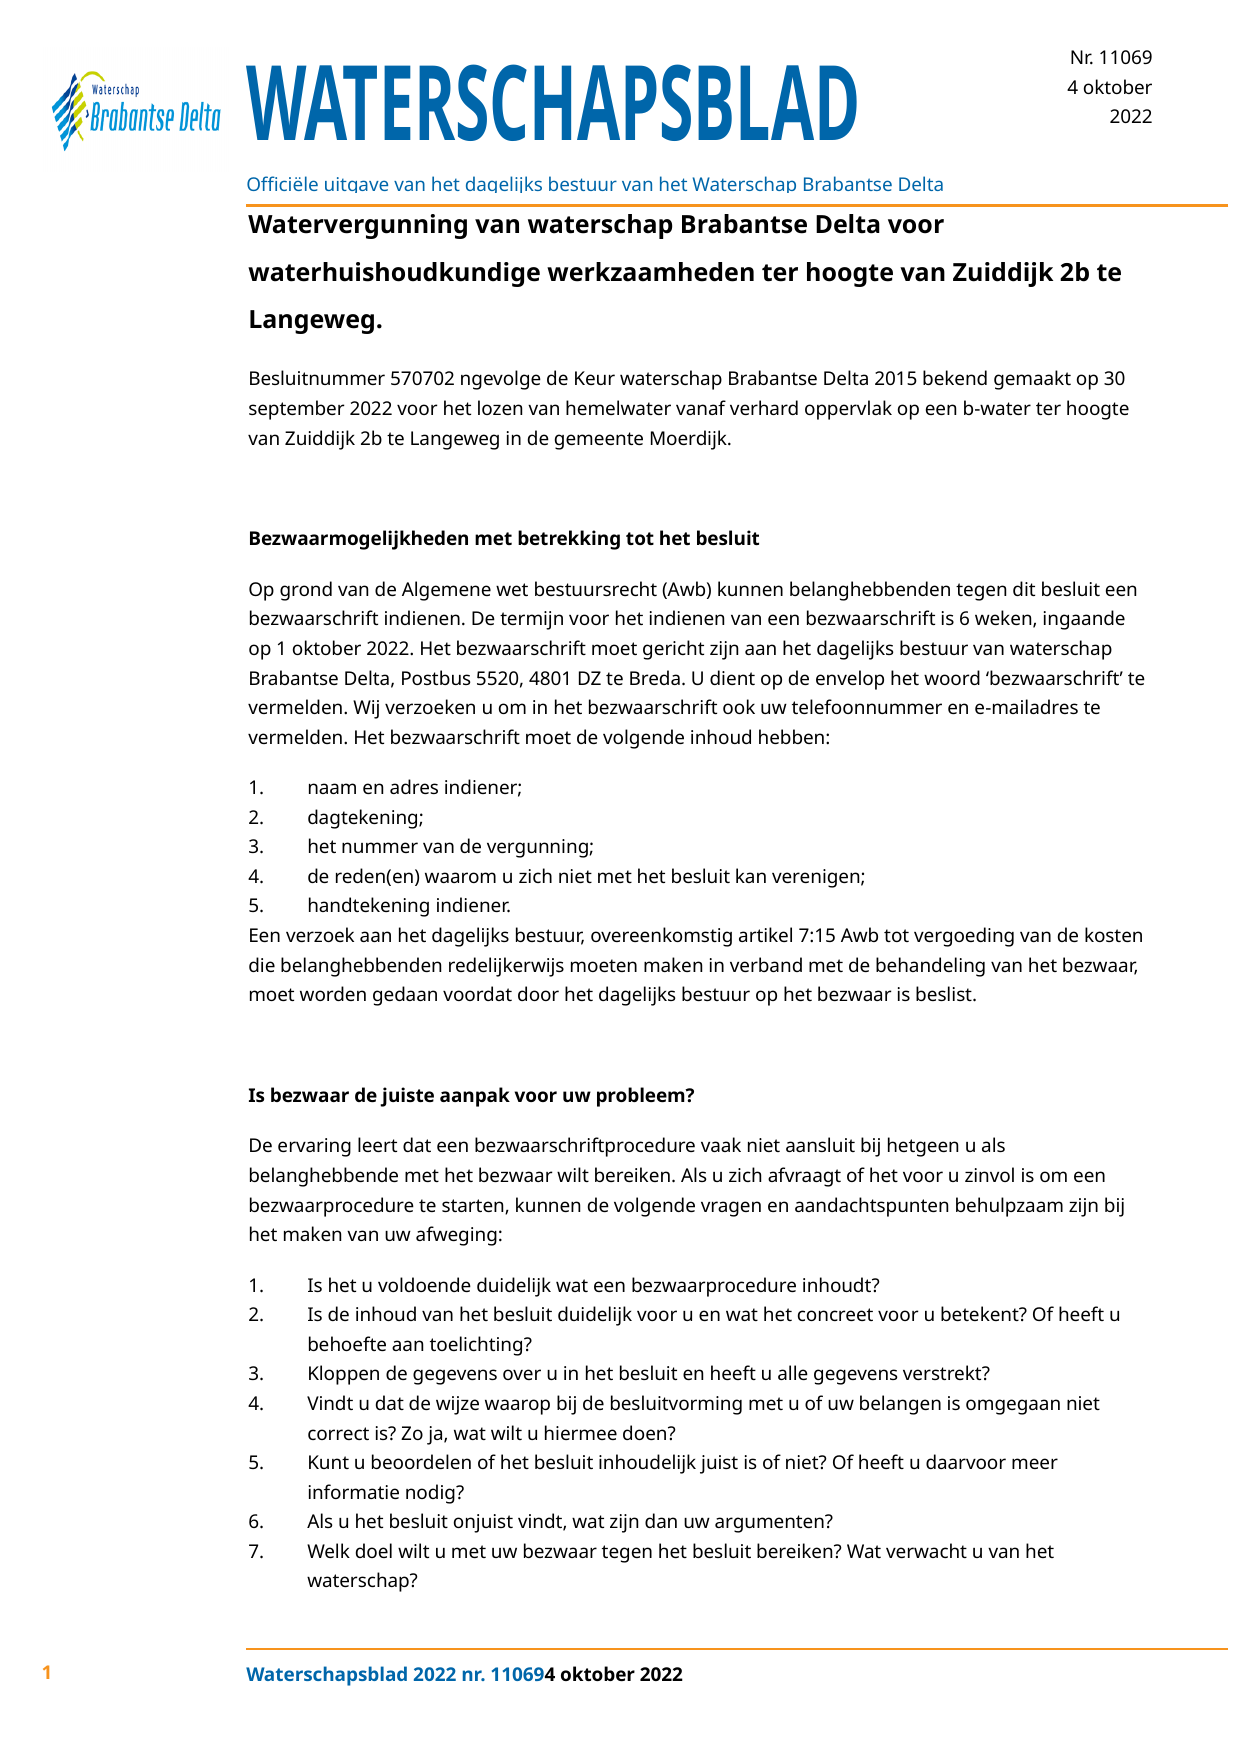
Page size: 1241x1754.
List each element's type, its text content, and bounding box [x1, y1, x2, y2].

list naam en adres indiener; [248, 774, 1152, 800]
text Is bezwaar de juiste aanpak voor uw probleem? [248, 1082, 1152, 1108]
text Een verzoek aan het dagelijks bestuur, overeenkomstig artikel 7:15 Awb tot vergoeding van de kosten die belanghebbenden redelijkerwijs moeten maken in verband met de behandeling van het bezwaar, moet worden gedaan voordat door het dagelijks bestuur op het bezwaar is beslist. [248, 922, 1152, 1007]
list Kloppen de gegevens over u in het besluit en heeft u alle gegevens verstrekt? [248, 1361, 1152, 1386]
list Welk doel wilt u met uw bezwaar tegen het besluit bereiken? Wat verwacht u van het waterschap? [248, 1538, 1152, 1593]
text Op grond van de Algemene wet bestuursrecht (Awb) kunnen belanghebbenden tegen dit besluit een bezwaarschrift indienen. De termijn voor het indienen van een bezwaarschrift is 6 weken, ingaande op 1 oktober 2022. Het bezwaarschrift moet gericht zijn aan het dagelijks bestuur van waterschap Brabantse Delta, Postbus 5520, 4801 DZ te Breda. U dient op de envelop het woord ‘bezwaarschrift’ te vermelden. Wij verzoeken u om in het bezwaarschrift ook uw telefoonnummer en e‑mailadres te vermelden. Het bezwaarschrift moet de volgende inhoud hebben: [248, 576, 1152, 749]
picture [41, 47, 231, 172]
list Kunt u beoordelen of het besluit inhoudelijk juist is of niet? Of heeft u daarvoor meer informatie nodig? [248, 1449, 1152, 1504]
list de reden(en) waarom u zich niet met het besluit kan verenigen; [248, 863, 1152, 889]
text Besluitnummer 570702 ngevolge de Keur waterschap Brabantse Delta 2015 bekend gemaakt op 30 september 2022 voor het lozen van hemelwater vanaf verhard oppervlak op een b-water ter hoogte van Zuiddijk 2b te Langeweg in de gemeente Moerdijk. [248, 366, 1152, 450]
text Watervergunning van waterschap Brabantse Delta voor waterhuishoudkundige werkzaamheden ter hoogte van Zuiddijk 2b te Langeweg. [248, 207, 1152, 336]
list Vindt u dat de wijze waarop bij de besluitvorming met u of uw belangen is omgegaan niet correct is? Zo ja, wat wilt u hiermee doen? [248, 1390, 1152, 1445]
list het nummer van de vergunning; [248, 833, 1152, 859]
list Is het u voldoende duidelijk wat een bezwaarprocedure inhoudt? [248, 1272, 1152, 1297]
list dagtekening; [248, 804, 1152, 829]
list Is de inhoud van het besluit duidelijk voor u en wat het concreet voor u betekent? Of heeft u behoefte aan toelichting? [248, 1301, 1152, 1357]
text De ervaring leert dat een bezwaarschriftprocedure vaak niet aansluit bij hetgeen u als belanghebbende met het bezwaar wilt bereiken. Als u zich afvraagt of het voor u zinvol is om een bezwaarprocedure te starten, kunnen de volgende vragen en aandachtspunten behulpzaam zijn bij het maken van uw afweging: [248, 1133, 1152, 1247]
list Als u het besluit onjuist vindt, wat zijn dan uw argumenten? [248, 1508, 1152, 1534]
list handtekening indiener. [248, 893, 1152, 918]
text Bezwaarmogelijkheden met betrekking tot het besluit [248, 526, 1152, 551]
